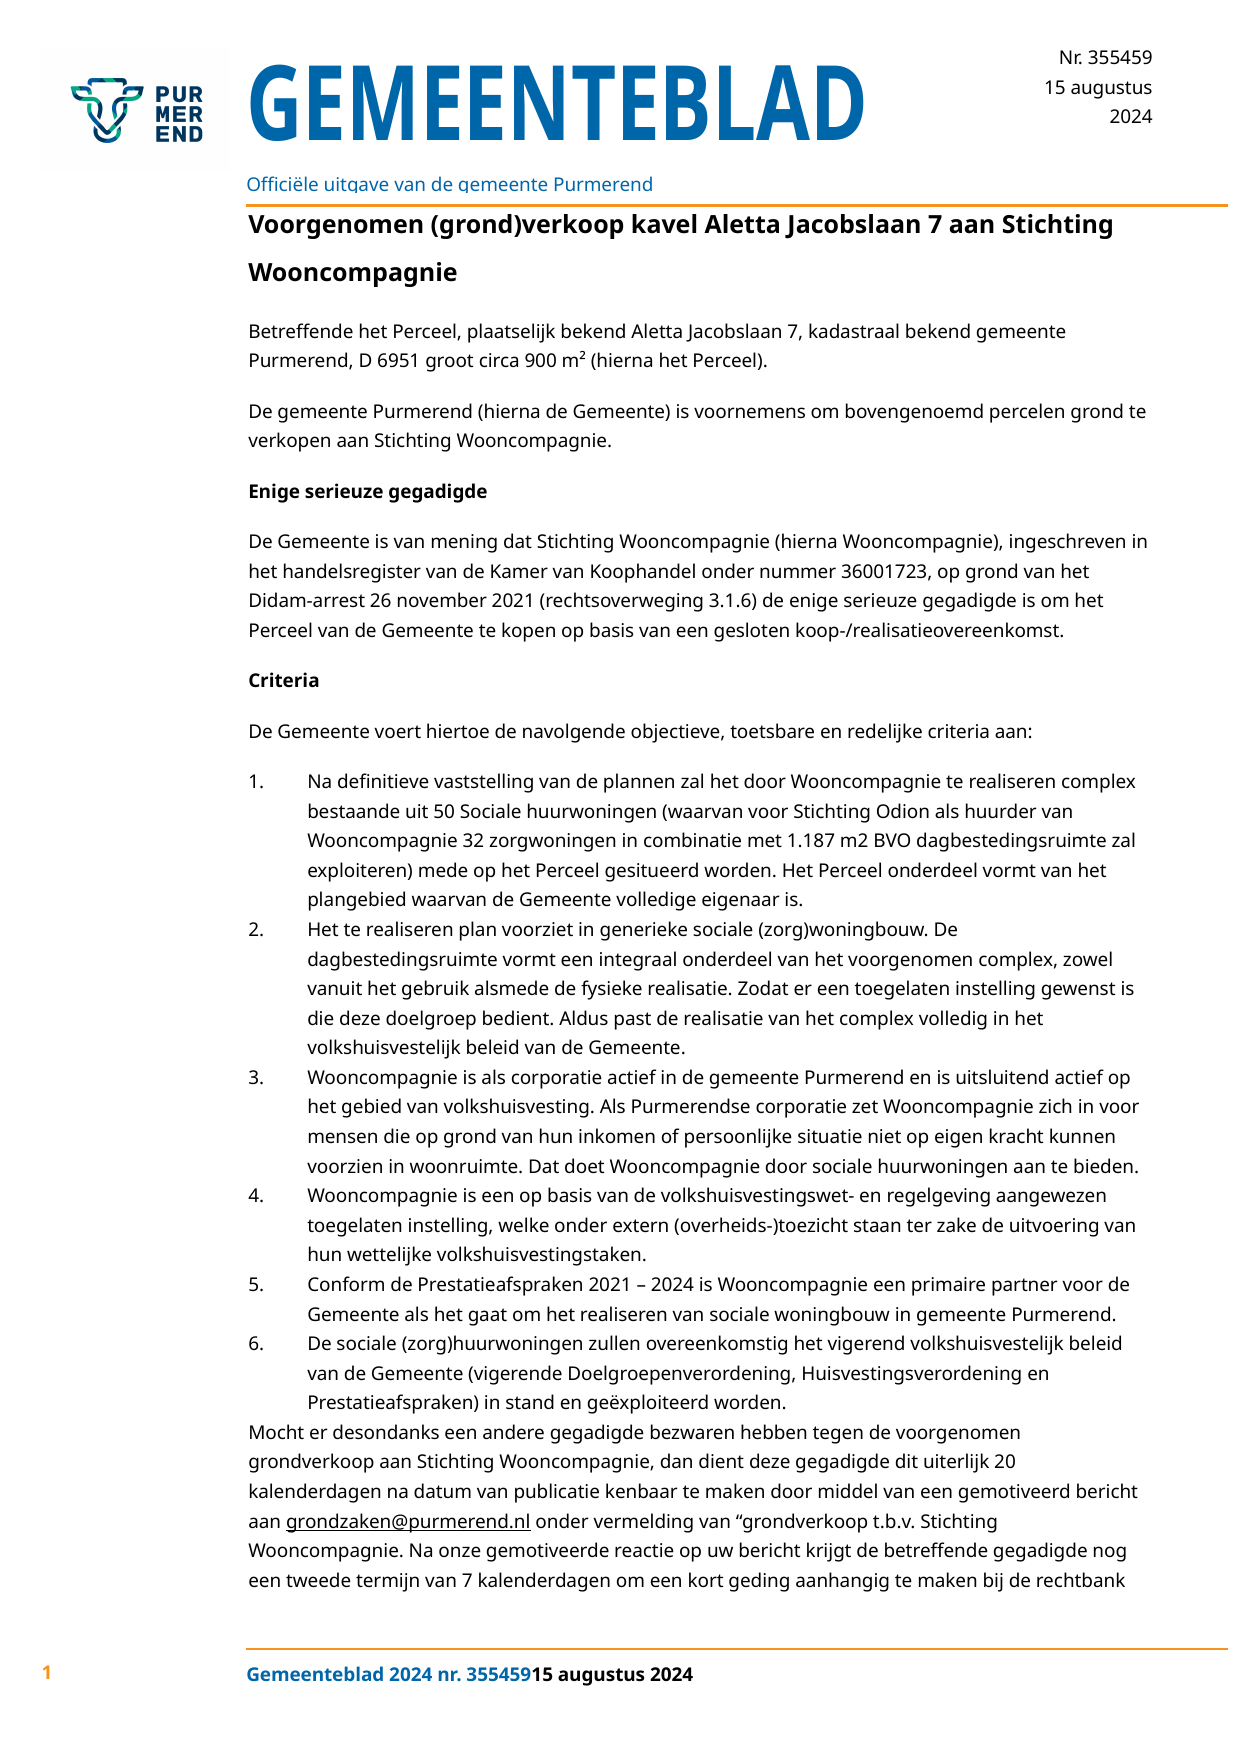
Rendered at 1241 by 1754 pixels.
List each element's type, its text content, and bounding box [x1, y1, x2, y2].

list Het te realiseren plan voorziet in generieke sociale (zorg)woningbouw. De dagbestedingsruimte vormt een integraal onderdeel van het voorgenomen complex, zowel vanuit het gebruik alsmede de fysieke realisatie. Zodat er een toegelaten instelling gewenst is die deze doelgroep bedient. Aldus past de realisatie van het complex volledig in het volkshuisvestelijk beleid van de Gemeente. [248, 916, 1152, 1060]
text De gemeente Purmerend (hierna de Gemeente) is voornemens om bovengenoemd percelen grond te verkopen aan Stichting Wooncompagnie. [248, 398, 1152, 453]
text De Gemeente is van mening dat Stichting Wooncompagnie (hierna Wooncompagnie), ingeschreven in het handelsregister van de Kamer van Koophandel onder nummer 36001723, op grond van het Didam-arrest 26 november 2021 (rechtsoverweging 3.1.6) de enige serieuze gegadigde is om het Perceel van de Gemeente te kopen op basis van een gesloten koop-/realisatieovereenkomst. [248, 528, 1152, 643]
text Mocht er desondanks een andere gegadigde bezwaren hebben tegen de voorgenomen grondverkoop aan Stichting Wooncompagnie, dan dient deze gegadigde dit uiterlijk 20 kalenderdagen na datum van publicatie kenbaar te maken door middel van een gemotiveerd bericht aan grondzaken@purmerend.nl onder vermelding van “grondverkoop t.b.v. Stichting Wooncompagnie. Na onze gemotiveerde reactie op uw bericht krijgt de betreffende gegadigde nog een tweede termijn van 7 kalenderdagen om een kort geding aanhangig te maken bij de rechtbank [248, 1419, 1152, 1593]
list Wooncompagnie is een op basis van de volkshuisvestingswet- en regelgeving aangewezen toegelaten instelling, welke onder extern (overheids-)toezicht staan ter zake de uitvoering van hun wettelijke volkshuisvestingstaken. [248, 1182, 1152, 1267]
list Na definitieve vaststelling van de plannen zal het door Wooncompagnie te realiseren complex bestaande uit 50 Sociale huurwoningen (waarvan voor Stichting Odion als huurder van Wooncompagnie 32 zorgwoningen in combinatie met 1.187 m2 BVO dagbestedingsruimte zal exploiteren) mede op het Perceel gesitueerd worden. Het Perceel onderdeel vormt van het plangebied waarvan de Gemeente volledige eigenaar is. [248, 768, 1152, 912]
text De Gemeente voert hiertoe de navolgende objectieve, toetsbare en redelijke criteria aan: [248, 718, 1152, 744]
list Conform de Prestatieafspraken 2021 – 2024 is Wooncompagnie een primaire partner voor de Gemeente als het gaat om het realiseren van sociale woningbouw in gemeente Purmerend. [248, 1271, 1152, 1327]
list De sociale (zorg)huurwoningen zullen overeenkomstig het vigerend volkshuisvestelijk beleid van de Gemeente (vigerende Doelgroepenverordening, Huisvestingsverordening en Prestatieafspraken) in stand en geëxploiteerd worden. [248, 1330, 1152, 1415]
text Criteria [248, 667, 1152, 693]
picture [41, 47, 231, 172]
list Wooncompagnie is als corporatie actief in de gemeente Purmerend en is uitsluitend actief op het gebied van volkshuisvesting. Als Purmerendse corporatie zet Wooncompagnie zich in voor mensen die op grond van hun inkomen of persoonlijke situatie niet op eigen kracht kunnen voorzien in woonruimte. Dat doet Wooncompagnie door sociale huurwoningen aan te bieden. [248, 1064, 1152, 1179]
text Voorgenomen (grond)verkoop kavel Aletta Jacobslaan 7 aan Stichting Wooncompagnie [248, 207, 1152, 288]
text Betreffende het Perceel, plaatselijk bekend Aletta Jacobslaan 7, kadastraal bekend gemeente Purmerend, D 6951 groot circa 900 m² (hierna het Perceel). [248, 318, 1152, 373]
text Enige serieuze gegadigde [248, 478, 1152, 504]
